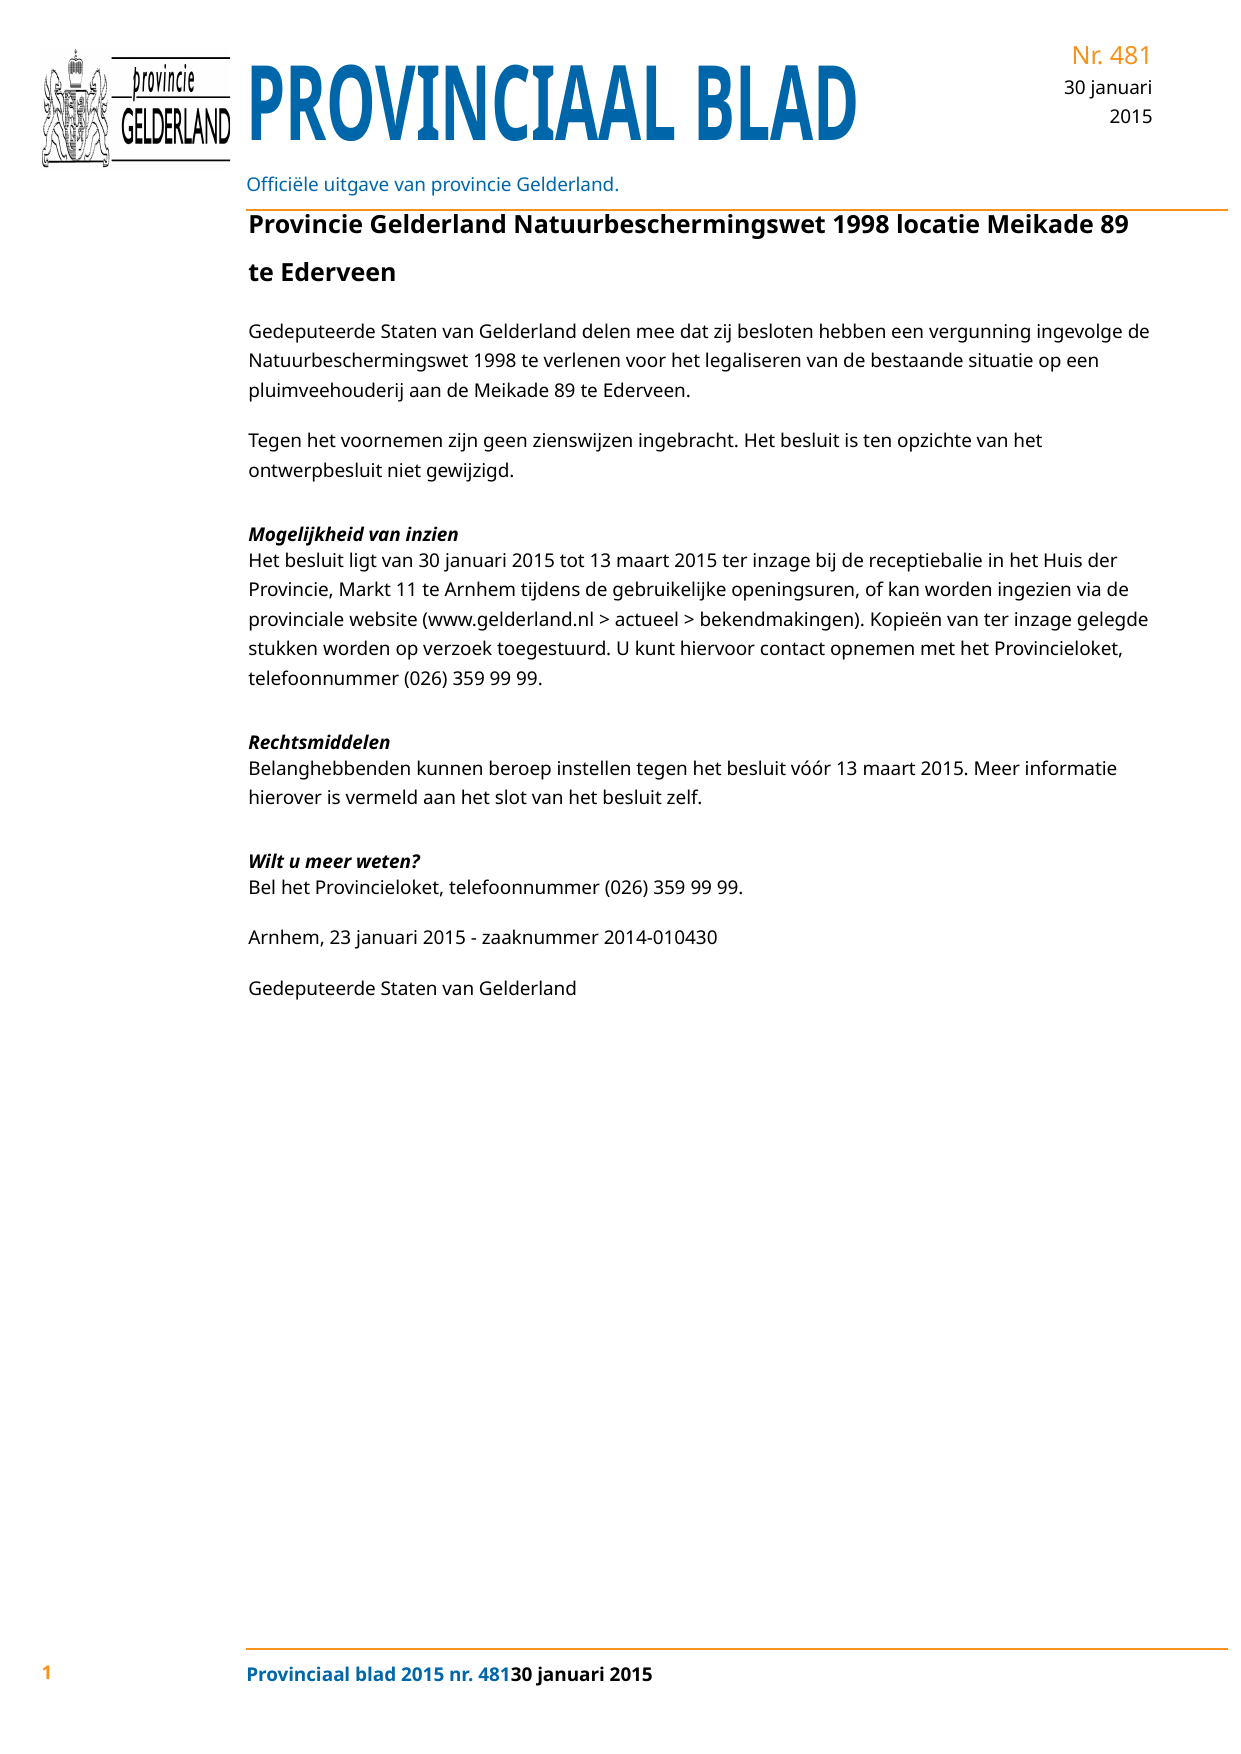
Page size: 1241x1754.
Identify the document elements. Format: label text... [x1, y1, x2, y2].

text Bel het Provincieloket, telefoonnummer (026) 359 99 99. [248, 874, 1152, 900]
text Wilt u meer weten? [248, 848, 1152, 874]
picture [41, 47, 231, 172]
text Mogelijkheid van inzien [248, 521, 1152, 547]
text Belanghebbenden kunnen beroep instellen tegen het besluit vóór 13 maart 2015. Meer informatie hierover is vermeld aan het slot van het besluit zelf. [248, 755, 1152, 810]
text Het besluit ligt van 30 januari 2015 tot 13 maart 2015 ter inzage bij de receptiebalie in het Huis der Provincie, Markt 11 te Arnhem tijdens de gebruikelijke openingsuren, of kan worden ingezien via de provinciale website (www.gelderland.nl > actueel > bekendmakingen). Kopieën van ter inzage gelegde stukken worden op verzoek toegestuurd. U kunt hiervoor contact opnemen met het Provincieloket, telefoonnummer (026) 359 99 99. [248, 547, 1152, 691]
text Gedeputeerde Staten van Gelderland delen mee dat zij besloten hebben een vergunning ingevolge de Natuurbeschermingswet 1998 te verlenen voor het legaliseren van de bestaande situatie op een pluimveehouderij aan de Meikade 89 te Ederveen. [248, 318, 1152, 403]
text Provincie Gelderland Natuurbeschermingswet 1998 locatie Meikade 89 te Ederveen [248, 211, 1152, 288]
text Arnhem, 23 januari 2015 - zaaknummer 2014-010430 [248, 924, 1152, 950]
text Tegen het voornemen zijn geen zienswijzen ingebracht. Het besluit is ten opzichte van het ontwerpbesluit niet gewijzigd. [248, 427, 1152, 483]
text Rechtsmiddelen [248, 729, 1152, 755]
text Gedeputeerde Staten van Gelderland [248, 975, 1152, 1001]
